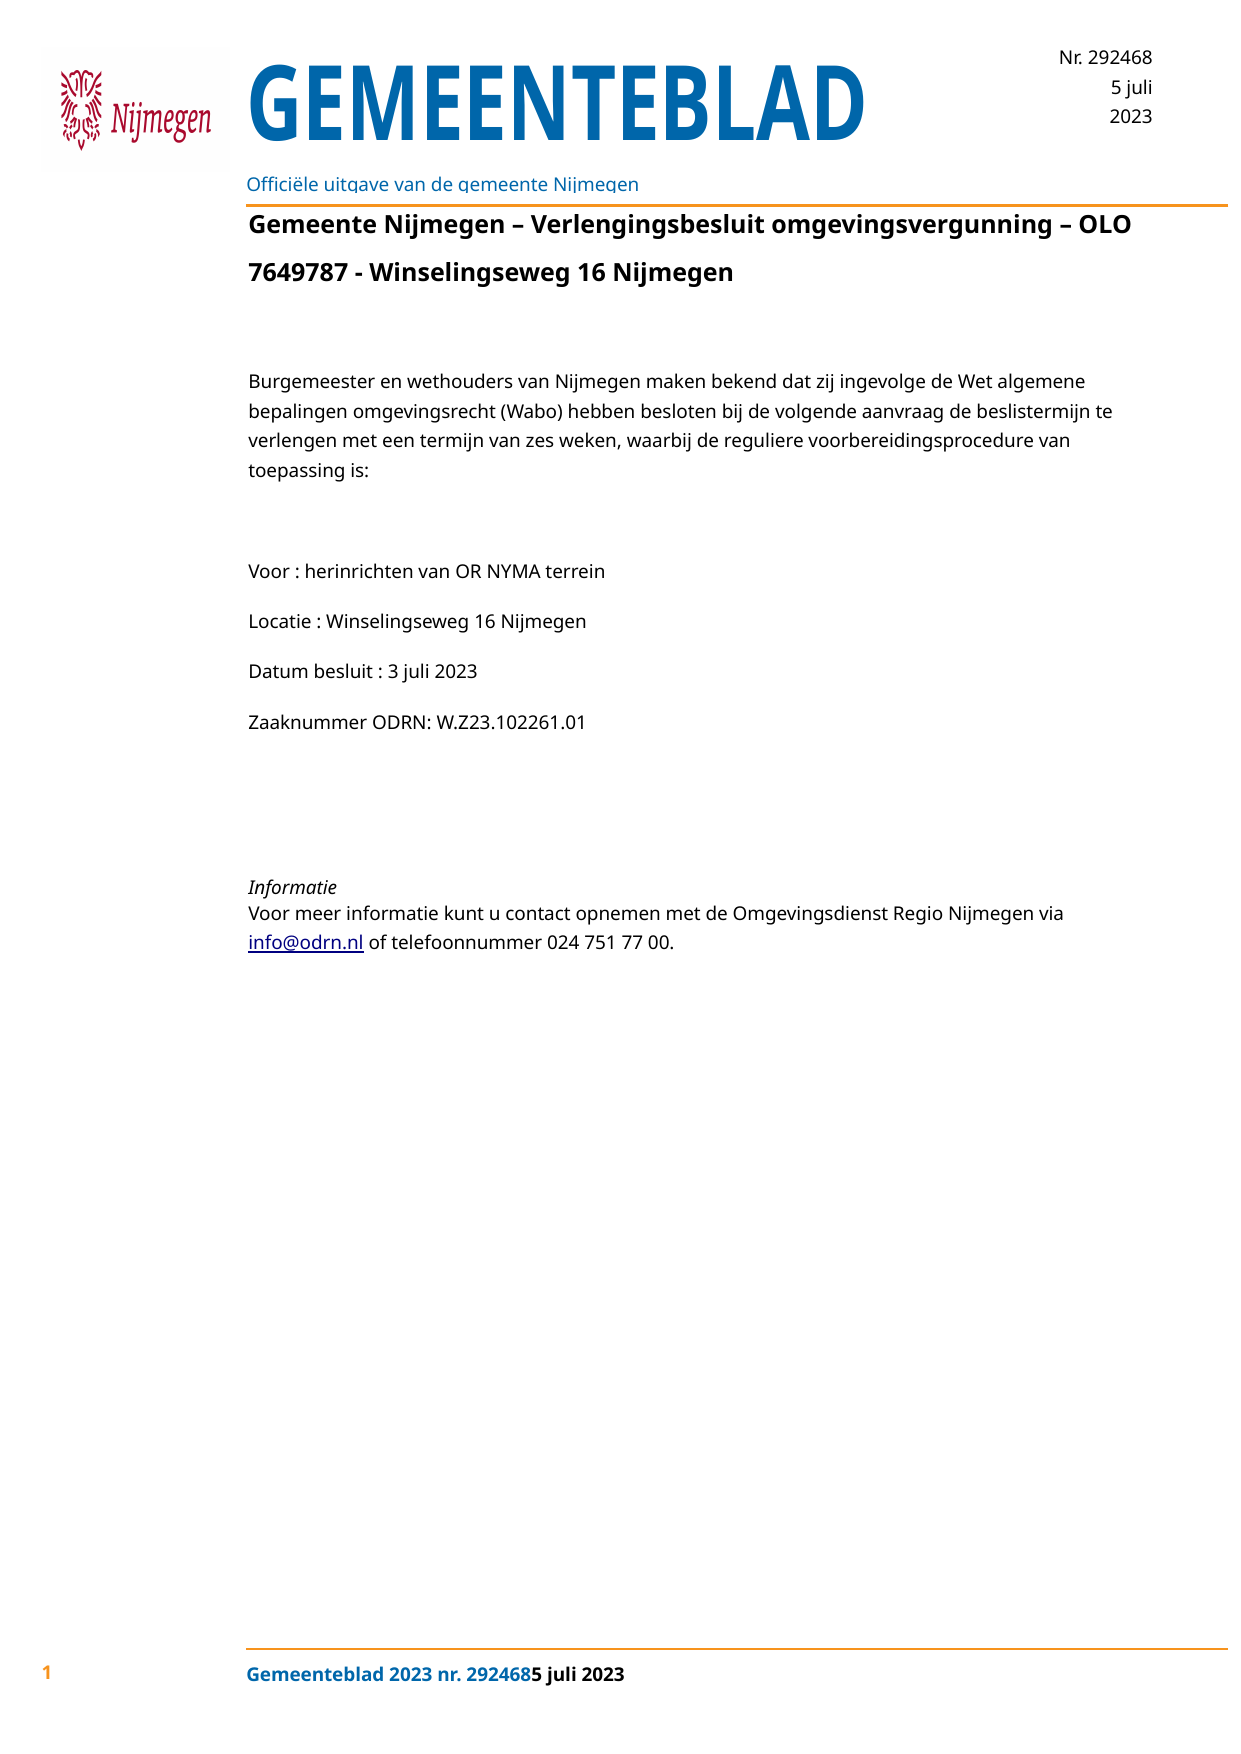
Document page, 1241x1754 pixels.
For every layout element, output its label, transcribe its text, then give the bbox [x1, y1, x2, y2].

text Locatie : Winselingseweg 16 Nijmegen [248, 608, 1152, 634]
text Voor : herinrichten van OR NYMA terrein [248, 558, 1152, 584]
text Gemeente Nijmegen – Verlengingsbesluit omgevingsvergunning – OLO 7649787 - Winselingseweg 16 Nijmegen [248, 207, 1152, 288]
text Zaaknummer ODRN: W.Z23.102261.01 [248, 709, 1152, 735]
text Burgemeester en wethouders van Nijmegen maken bekend dat zij ingevolge de Wet algemene bepalingen omgevingsrecht (Wabo) hebben besloten bij de volgende aanvraag de beslistermijn te verlengen met een termijn van zes weken, waarbij de reguliere voorbereidingsprocedure van toepassing is: [248, 368, 1152, 483]
text Voor meer informatie kunt u contact opnemen met de Omgevingsdienst Regio Nijmegen via info@odrn.nl of telefoonnummer 024 751 77 00. [248, 900, 1152, 955]
text Datum besluit : 3 juli 2023 [248, 659, 1152, 684]
picture [41, 47, 231, 172]
text Informatie [248, 874, 1152, 900]
